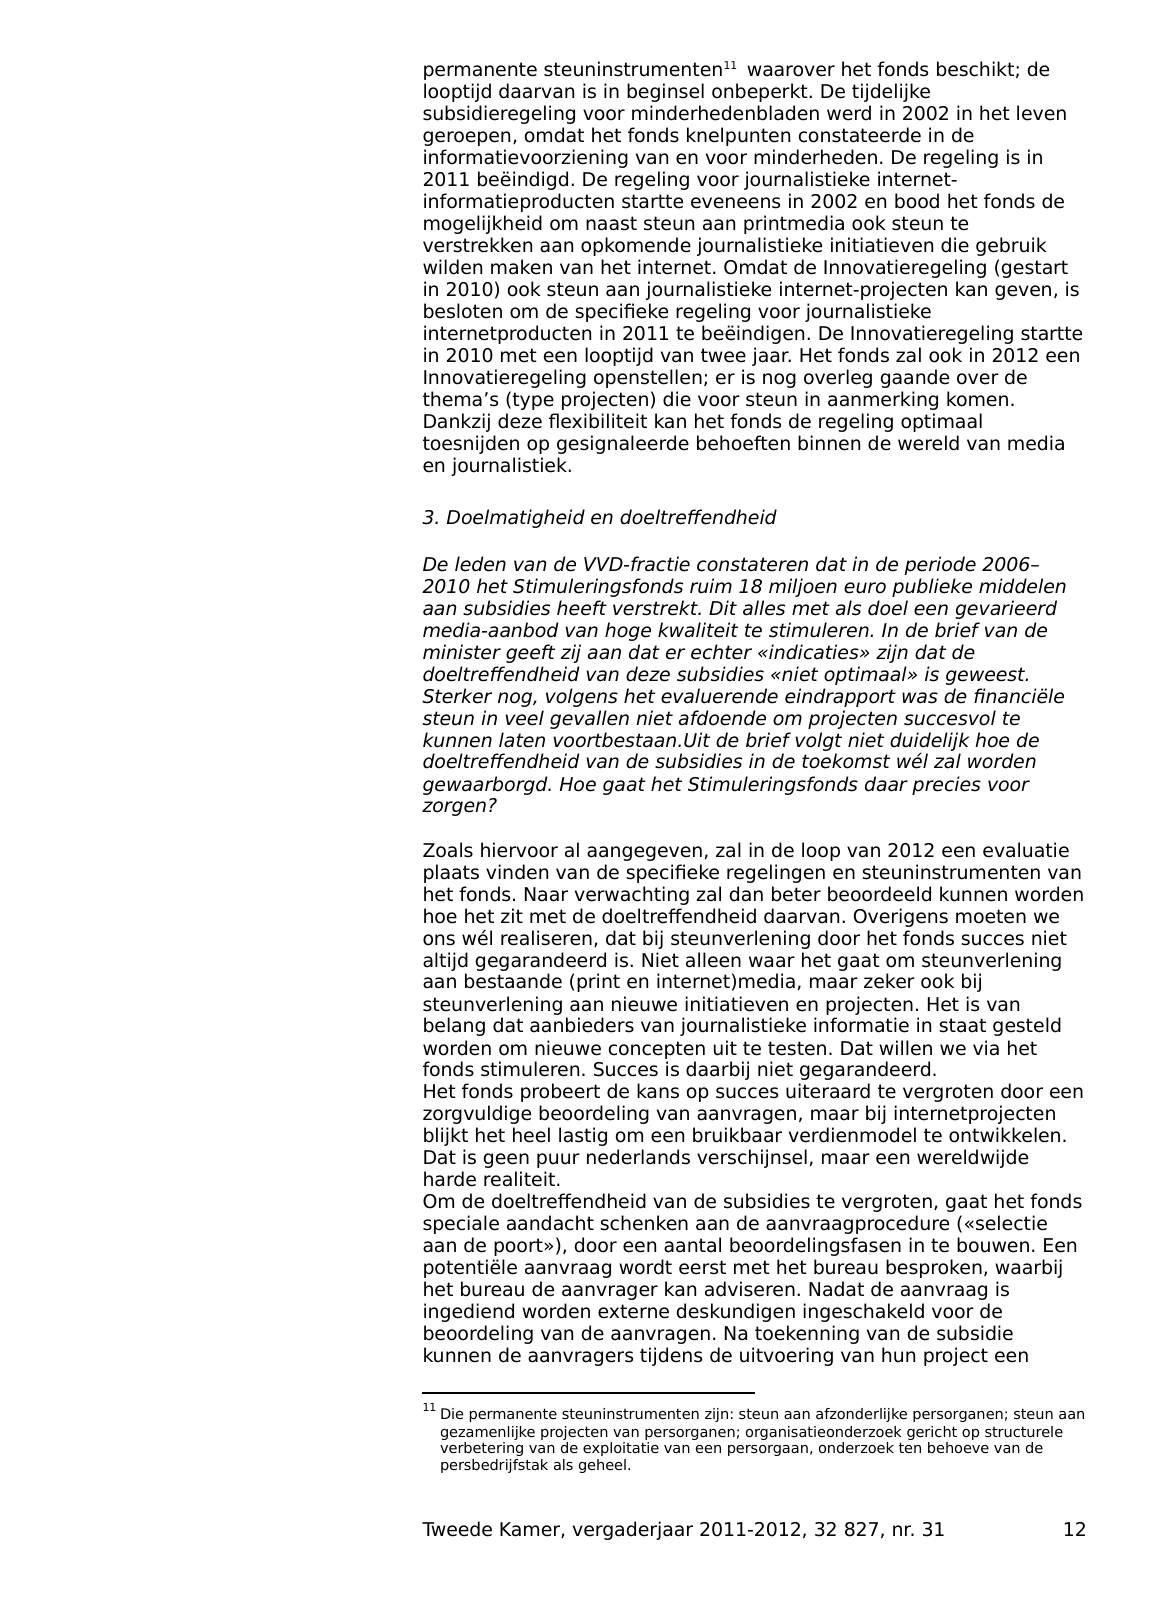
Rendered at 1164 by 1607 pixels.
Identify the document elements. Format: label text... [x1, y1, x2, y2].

text permanente steuninstrumenten waarover het fonds beschikt; de looptijd daarvan is in beginsel onbeperkt. De tijdelijke subsidieregeling voor minderhedenbladen werd in 2002 in het leven geroepen, omdat het fonds knelpunten constateerde in de informatievoorziening van en voor minderheden. De regeling is in 2011 beëindigd. De regeling voor journalistieke internet-informatieproducten startte eveneens in 2002 en bood het fonds de mogelijkheid om naast steun aan printmedia ook steun te verstrekken aan opkomende journalistieke initiatieven die gebruik wilden maken van het internet. Omdat de Innovatieregeling (gestart in 2010) ook steun aan journalistieke internet-projecten kan geven, is besloten om de specifieke regeling voor journalistieke internetproducten in 2011 te beëindigen. De Innovatieregeling startte in 2010 met een looptijd van twee jaar. Het fonds zal ook in 2012 een Innovatieregeling openstellen; er is nog overleg gaande over de thema’s (type projecten) die voor steun in aanmerking komen. Dankzij deze flexibiliteit kan het fonds de regeling optimaal toesnijden op gesignaleerde behoeften binnen de wereld van media en journalistiek. [422, 59, 1087, 477]
text Het fonds probeert de kans op succes uiteraard te vergroten door een zorgvuldige beoordeling van aanvragen, maar bij internetprojecten blijkt het heel lastig om een bruikbaar verdienmodel te ontwikkelen. Dat is geen puur nederlands verschijnsel, maar een wereldwijde harde realiteit. [422, 1081, 1087, 1191]
text Zoals hiervoor al aangegeven, zal in de loop van 2012 een evaluatie plaats vinden van de specifieke regelingen en steuninstrumenten van het fonds. Naar verwachting zal dan beter beoordeeld kunnen worden hoe het zit met de doeltreffendheid daarvan. Overigens moeten we ons wél realiseren, dat bij steunverlening door het fonds succes niet altijd gegarandeerd is. Niet alleen waar het gaat om steunverlening aan bestaande (print en internet)media, maar zeker ook bij steunverlening aan nieuwe initiatieven en projecten. Het is van belang dat aanbieders van journalistieke informatie in staat gesteld worden om nieuwe concepten uit te testen. Dat willen we via het fonds stimuleren. Succes is daarbij niet gegarandeerd. [422, 839, 1087, 1081]
text Om de doeltreffendheid van de subsidies te vergroten, gaat het fonds speciale aandacht schenken aan de aanvraagprocedure («selectie aan de poort»), door een aantal beoordelingsfasen in te bouwen. Een potentiële aanvraag wordt eerst met het bureau besproken, waarbij het bureau de aanvrager kan adviseren. Nadat de aanvraag is ingediend worden externe deskundigen ingeschakeld voor de beoordeling van de aanvragen. Na toekenning van de subsidie kunnen de aanvragers tijdens de uitvoering van hun project een [422, 1191, 1087, 1367]
text De leden van de VVD-fractie constateren dat in de periode 2006–2010 het Stimuleringsfonds ruim 18 miljoen euro publieke middelen aan subsidies heeft verstrekt. Dit alles met als doel een gevarieerd media-aanbod van hoge kwaliteit te stimuleren. In de brief van de minister geeft zij aan dat er echter «indicaties» zijn dat de doeltreffendheid van deze subsidies «niet optimaal» is geweest. Sterker nog, volgens het evaluerende eindrapport was de financiële steun in veel gevallen niet afdoende om projecten succesvol te kunnen laten voortbestaan.Uit de brief volgt niet duidelijk hoe de doeltreffendheid van de subsidies in de toekomst wél zal worden gewaarborgd. Hoe gaat het Stimuleringsfonds daar precies voor zorgen? [422, 554, 1087, 817]
text Die permanente steuninstrumenten zijn: steun aan afzonderlijke persorganen; steun aan gezamenlijke projecten van persorganen; organisatieonderzoek gericht op structurele verbetering van de exploitatie van een persorgaan, onderzoek ten behoeve van de persbedrijfstak als geheel. [422, 1402, 1087, 1474]
subtitle 3. Doelmatigheid en doeltreffendheid [422, 507, 1087, 529]
